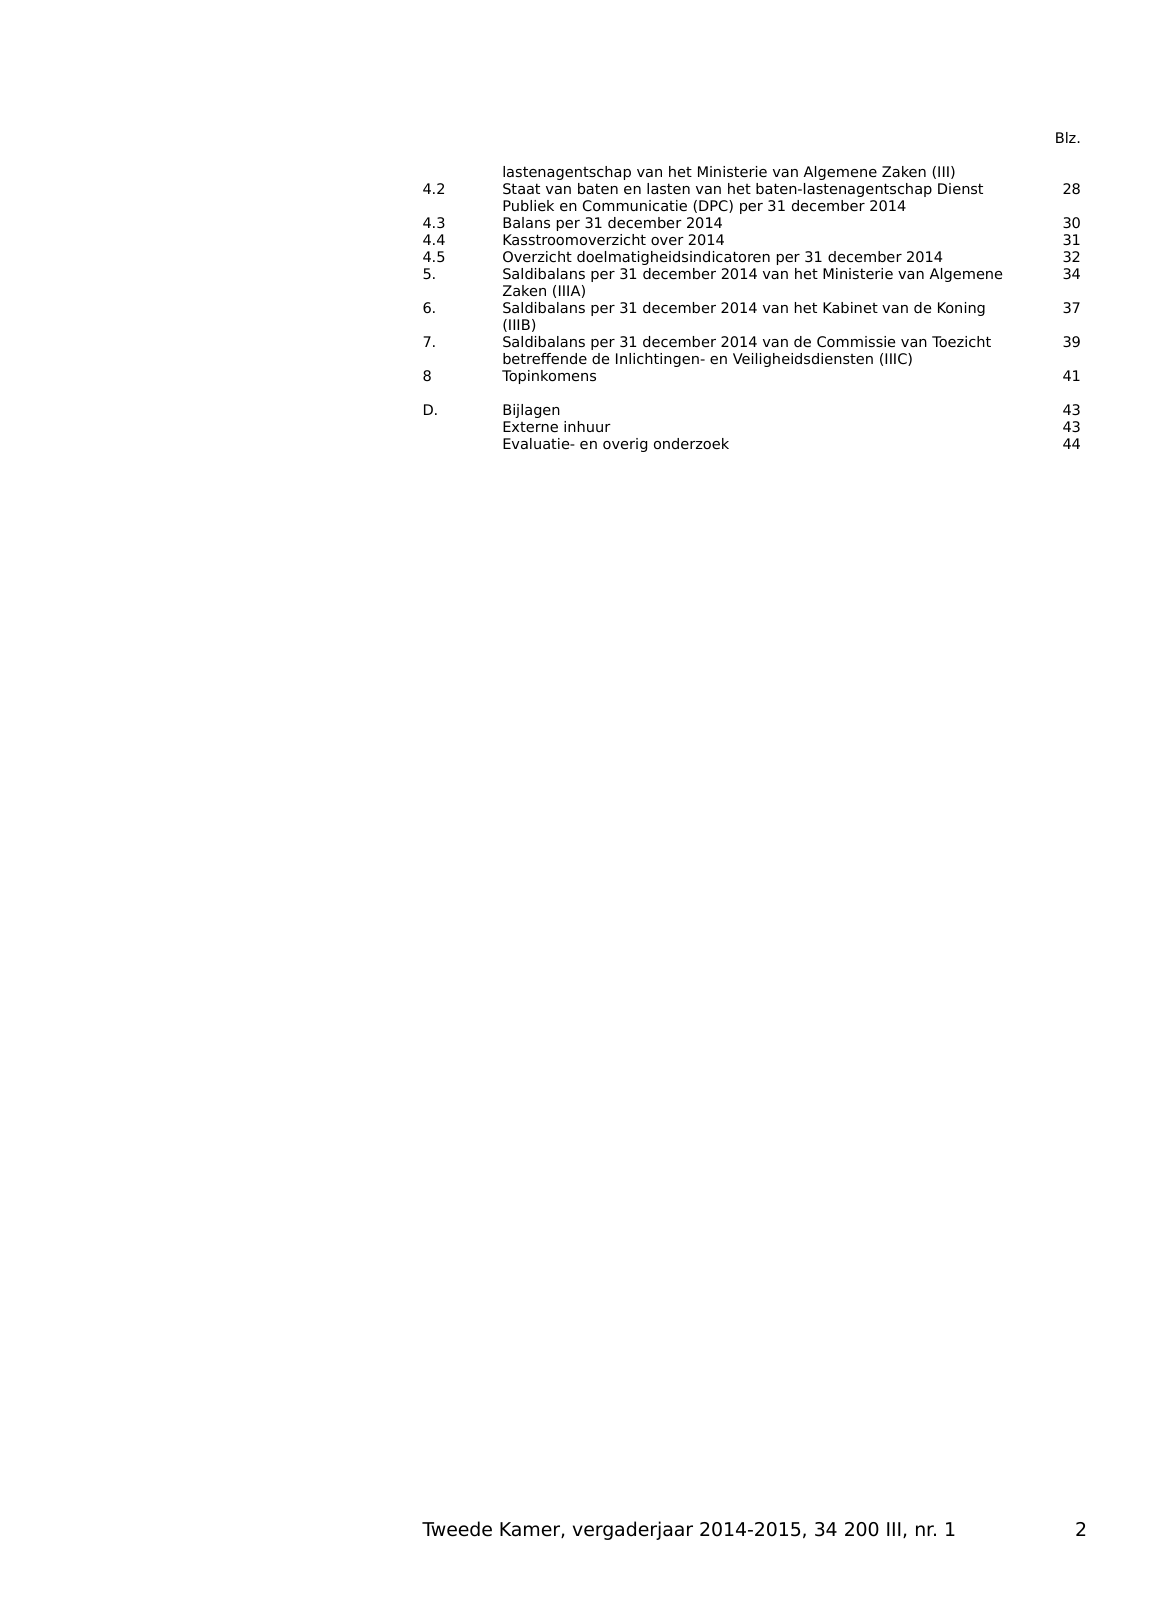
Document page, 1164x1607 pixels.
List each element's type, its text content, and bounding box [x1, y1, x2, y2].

table_header Blz. [1028, 130, 1087, 147]
table_cell [422, 419, 496, 436]
table_cell 32 [1028, 249, 1087, 266]
table_cell 44 [1028, 436, 1087, 452]
table_cell 41 [1028, 368, 1087, 384]
table_cell 39 [1028, 334, 1087, 368]
table_cell 34 [1028, 266, 1087, 300]
table_header [496, 130, 1028, 147]
table_cell [496, 385, 1028, 402]
table_cell 4.4 [422, 232, 496, 249]
table_cell Staat van baten en lasten van het baten-lastenagentschap Dienst Publiek en Communicatie (DPC) per 31 december 2014 [496, 181, 1028, 215]
table_cell 31 [1028, 232, 1087, 249]
table_cell lastenagentschap van het Ministerie van Algemene Zaken (III) [496, 164, 1028, 181]
table_cell [1028, 385, 1087, 402]
table_cell D. [422, 402, 496, 418]
table_cell 43 [1028, 402, 1087, 418]
table_cell Evaluatie- en overig onderzoek [496, 436, 1028, 452]
table_cell 30 [1028, 215, 1087, 232]
table_cell 28 [1028, 181, 1087, 215]
table_cell Externe inhuur [496, 419, 1028, 436]
table_cell [496, 147, 1028, 164]
table_cell 4.2 [422, 181, 496, 215]
table_cell [422, 164, 496, 181]
table_cell 4.3 [422, 215, 496, 232]
table_cell Saldibalans per 31 december 2014 van het Ministerie van Algemene Zaken (IIIA) [496, 266, 1028, 300]
table_cell 4.5 [422, 249, 496, 266]
table_cell [422, 385, 496, 402]
table_cell Saldibalans per 31 december 2014 van de Commissie van Toezicht betreffende de Inlichtingen- en Veiligheidsdiensten (IIIC) [496, 334, 1028, 368]
table_cell Bijlagen [496, 402, 1028, 418]
table_cell 6. [422, 300, 496, 334]
table_cell Saldibalans per 31 december 2014 van het Kabinet van de Koning (IIIB) [496, 300, 1028, 334]
table_cell Balans per 31 december 2014 [496, 215, 1028, 232]
table_cell 8 [422, 368, 496, 384]
table_cell 5. [422, 266, 496, 300]
table_header [422, 130, 496, 147]
table_cell 37 [1028, 300, 1087, 334]
table_cell [422, 436, 496, 452]
table_cell [422, 147, 496, 164]
table_cell Topinkomens [496, 368, 1028, 384]
table_cell [1028, 147, 1087, 164]
table_cell 43 [1028, 419, 1087, 436]
table_cell Kasstroomoverzicht over 2014 [496, 232, 1028, 249]
table_cell [1028, 164, 1087, 181]
table_cell Overzicht doelmatigheidsindicatoren per 31 december 2014 [496, 249, 1028, 266]
table_cell 7. [422, 334, 496, 368]
